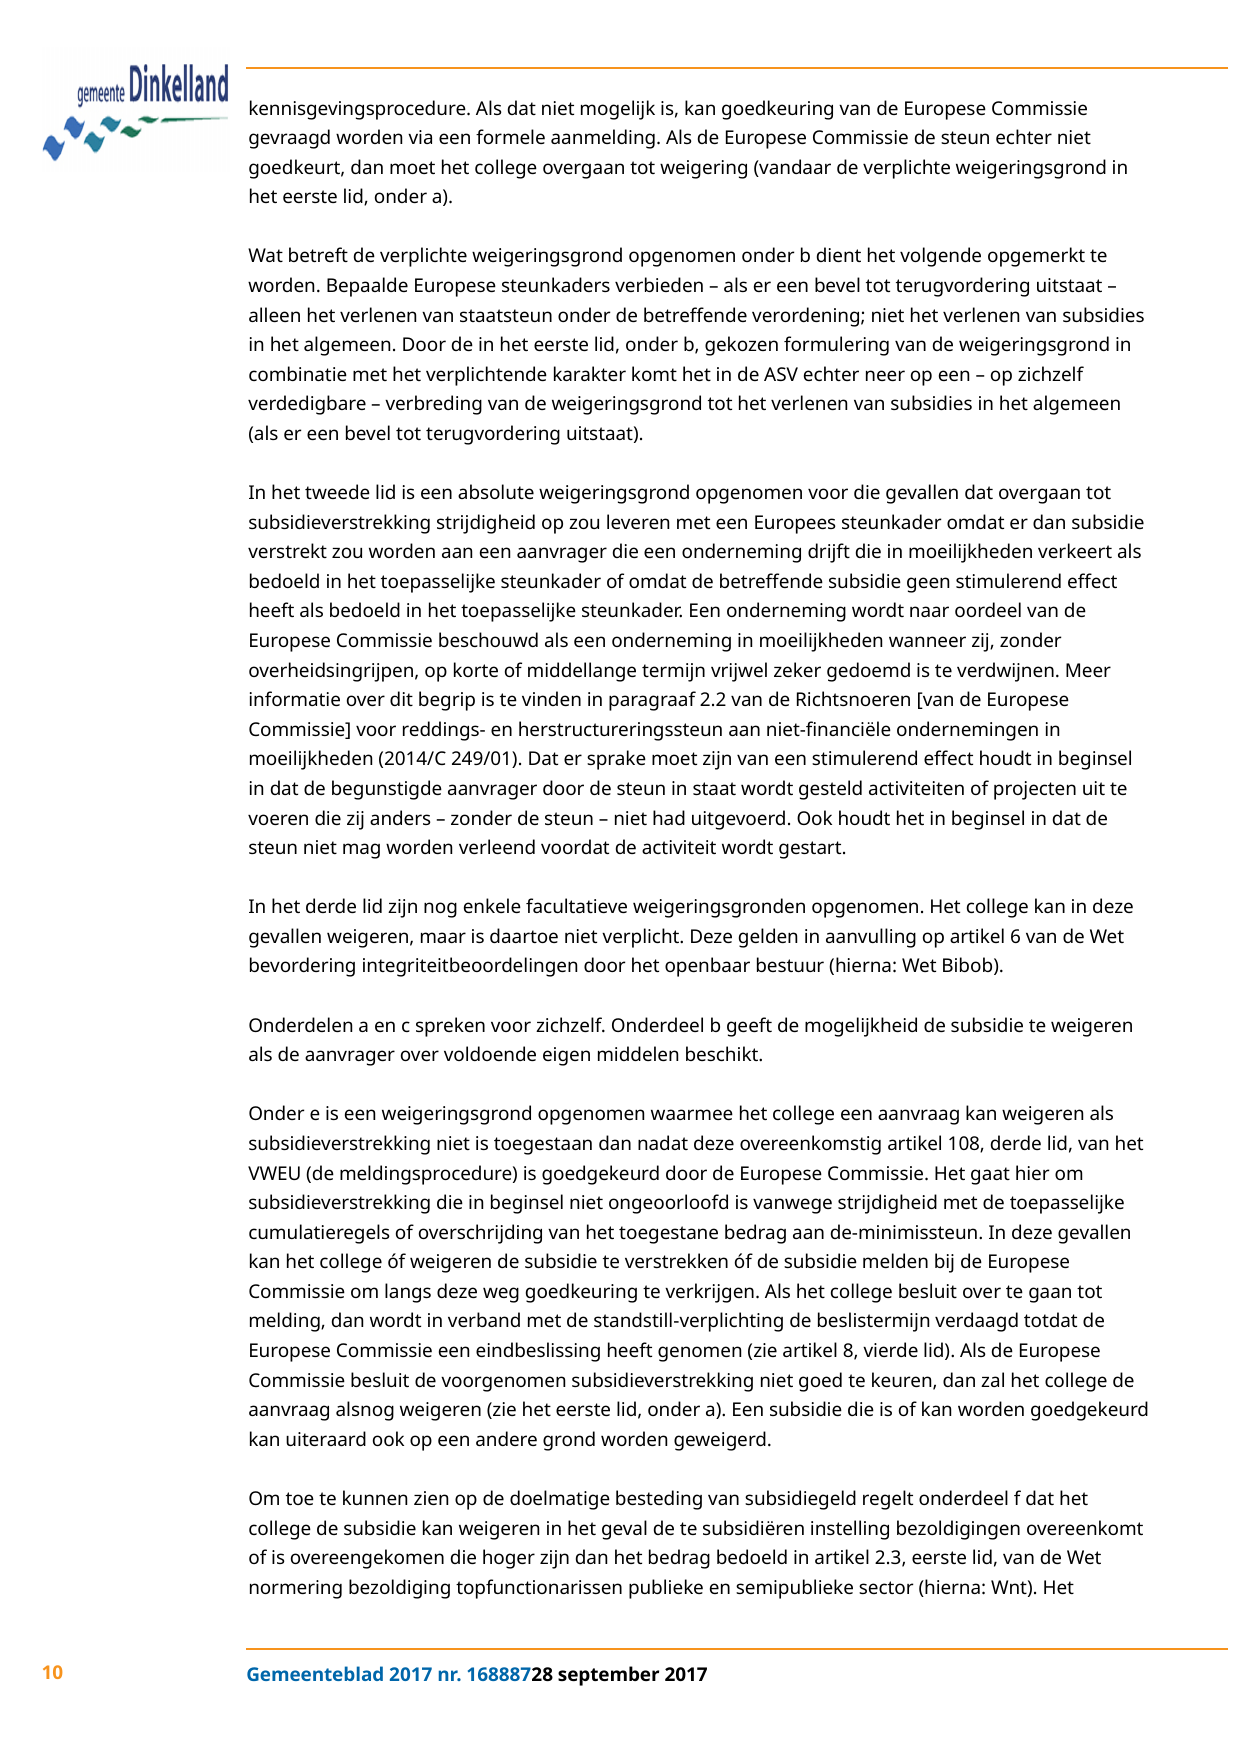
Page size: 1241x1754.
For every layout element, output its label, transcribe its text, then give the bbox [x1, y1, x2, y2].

text Onderdelen a en c spreken voor zichzelf. Onderdeel b geeft de mogelijkheid de subsidie te weigeren als de aanvrager over voldoende eigen middelen beschikt. [248, 1012, 1152, 1067]
picture [41, 47, 231, 172]
text Om toe te kunnen zien op de doelmatige besteding van subsidiegeld regelt onderdeel f dat het college de subsidie kan weigeren in het geval de te subsidiëren instelling bezoldigingen overeenkomt of is overeengekomen die hoger zijn dan het bedrag bedoeld in artikel 2.3, eerste lid, van de Wet normering bezoldiging topfunctionarissen publieke en semipublieke sector (hierna: Wnt). Het [248, 1485, 1152, 1600]
text Onder e is een weigeringsgrond opgenomen waarmee het college een aanvraag kan weigeren als subsidieverstrekking niet is toegestaan dan nadat deze overeenkomstig artikel 108, derde lid, van het VWEU (de meldingsprocedure) is goedgekeurd door de Europese Commissie. Het gaat hier om subsidieverstrekking die in beginsel niet ongeoorloofd is vanwege strijdigheid met de toepasselijke cumulatieregels of overschrijding van het toegestane bedrag aan de-minimissteun. In deze gevallen kan het college óf weigeren de subsidie te verstrekken óf de subsidie melden bij de Europese Commissie om langs deze weg goedkeuring te verkrijgen. Als het college besluit over te gaan tot melding, dan wordt in verband met de standstill-verplichting de beslistermijn verdaagd totdat de Europese Commissie een eindbeslissing heeft genomen (zie artikel 8, vierde lid). Als de Europese Commissie besluit de voorgenomen subsidieverstrekking niet goed te keuren, dan zal het college de aanvraag alsnog weigeren (zie het eerste lid, onder a). Een subsidie die is of kan worden goedgekeurd kan uiteraard ook op een andere grond worden geweigerd. [248, 1101, 1152, 1452]
text In het derde lid zijn nog enkele facultatieve weigeringsgronden opgenomen. Het college kan in deze gevallen weigeren, maar is daartoe niet verplicht. Deze gelden in aanvulling op artikel 6 van de Wet bevordering integriteitbeoordelingen door het openbaar bestuur (hierna: Wet Bibob). [248, 893, 1152, 978]
text In het tweede lid is een absolute weigeringsgrond opgenomen voor die gevallen dat overgaan tot subsidieverstrekking strijdigheid op zou leveren met een Europees steunkader omdat er dan subsidie verstrekt zou worden aan een aanvrager die een onderneming drijft die in moeilijkheden verkeert als bedoeld in het toepasselijke steunkader of omdat de betreffende subsidie geen stimulerend effect heeft als bedoeld in het toepasselijke steunkader. Een onderneming wordt naar oordeel van de Europese Commissie beschouwd als een onderneming in moeilijkheden wanneer zij, zonder overheidsingrijpen, op korte of middellange termijn vrijwel zeker gedoemd is te verdwijnen. Meer informatie over dit begrip is te vinden in paragraaf 2.2 van de Richtsnoeren [van de Europese Commissie] voor reddings- en herstructureringssteun aan niet-financiële ondernemingen in moeilijkheden (2014/C 249/01). Dat er sprake moet zijn van een stimulerend effect houdt in beginsel in dat de begunstigde aanvrager door de steun in staat wordt gesteld activiteiten of projecten uit te voeren die zij anders – zonder de steun – niet had uitgevoerd. Ook houdt het in beginsel in dat de steun niet mag worden verleend voordat de activiteit wordt gestart. [248, 479, 1152, 860]
text Wat betreft de verplichte weigeringsgrond opgenomen onder b dient het volgende opgemerkt te worden. Bepaalde Europese steunkaders verbieden – als er een bevel tot terugvordering uitstaat – alleen het verlenen van staatsteun onder de betreffende verordening; niet het verlenen van subsidies in het algemeen. Door de in het eerste lid, onder b, gekozen formulering van de weigeringsgrond in combinatie met het verplichtende karakter komt het in de ASV echter neer op een – op zichzelf verdedigbare – verbreding van de weigeringsgrond tot het verlenen van subsidies in het algemeen (als er een bevel tot terugvordering uitstaat). [248, 243, 1152, 446]
text kennisgevingsprocedure. Als dat niet mogelijk is, kan goedkeuring van de Europese Commissie gevraagd worden via een formele aanmelding. Als de Europese Commissie de steun echter niet goedkeurt, dan moet het college overgaan tot weigering (vandaar de verplichte weigeringsgrond in het eerste lid, onder a). [248, 95, 1152, 209]
